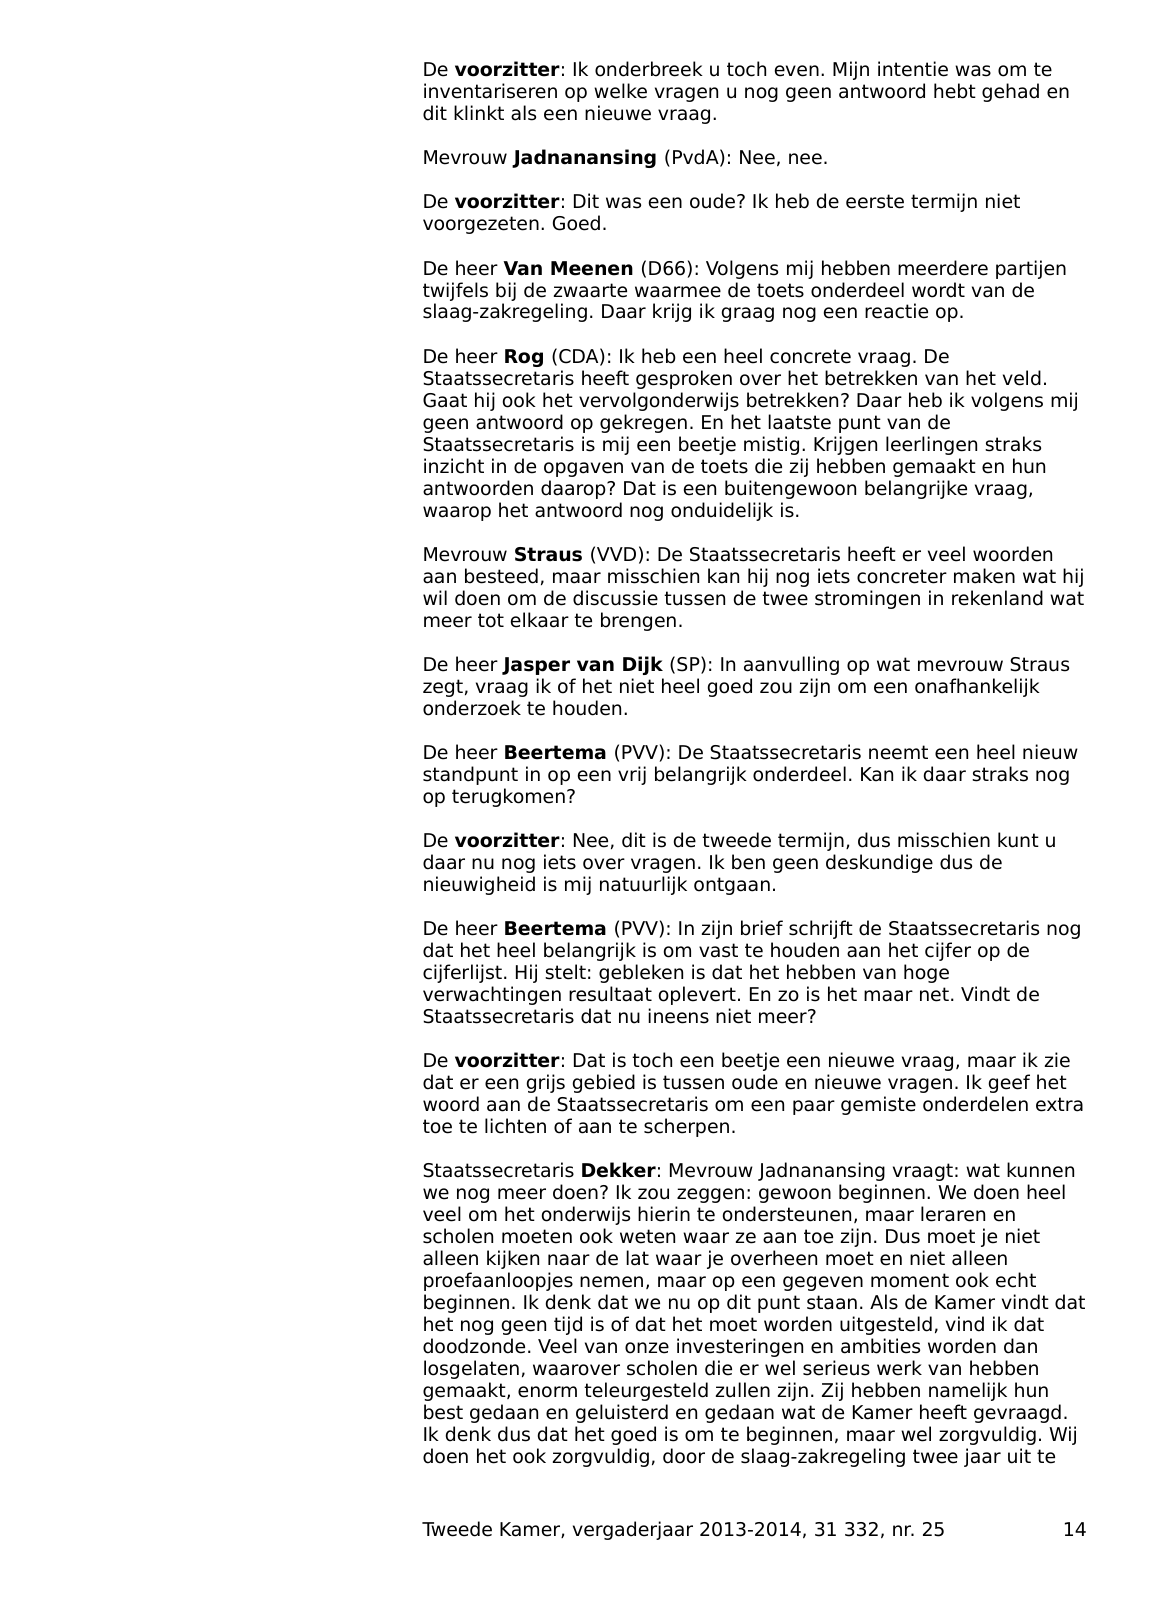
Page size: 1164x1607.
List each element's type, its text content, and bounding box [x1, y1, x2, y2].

text De heer Beertema (PVV): De Staatssecretaris neemt een heel nieuw standpunt in op een vrij belangrijk onderdeel. Kan ik daar straks nog op terugkomen? [422, 742, 1087, 808]
text De voorzitter: Ik onderbreek u toch even. Mijn intentie was om te inventariseren op welke vragen u nog geen antwoord hebt gehad en dit klinkt als een nieuwe vraag. [422, 59, 1087, 125]
text De heer Beertema (PVV): In zijn brief schrijft de Staatssecretaris nog dat het heel belangrijk is om vast te houden aan het cijfer op de cijferlijst. Hij stelt: gebleken is dat het hebben van hoge verwachtingen resultaat oplevert. En zo is het maar net. Vindt de Staatssecretaris dat nu ineens niet meer? [422, 918, 1087, 1028]
text De heer Jasper van Dijk (SP): In aanvulling op wat mevrouw Straus zegt, vraag ik of het niet heel goed zou zijn om een onafhankelijk onderzoek te houden. [422, 654, 1087, 720]
text Staatssecretaris Dekker: Mevrouw Jadnanansing vraagt: wat kunnen we nog meer doen? Ik zou zeggen: gewoon beginnen. We doen heel veel om het onderwijs hierin te ondersteunen, maar leraren en scholen moeten ook weten waar ze aan toe zijn. Dus moet je niet alleen kijken naar de lat waar je overheen moet en niet alleen proefaanloopjes nemen, maar op een gegeven moment ook echt beginnen. Ik denk dat we nu op dit punt staan. Als de Kamer vindt dat het nog geen tijd is of dat het moet worden uitgesteld, vind ik dat doodzonde. Veel van onze investeringen en ambities worden dan losgelaten, waarover scholen die er wel serieus werk van hebben gemaakt, enorm teleurgesteld zullen zijn. Zij hebben namelijk hun best gedaan en geluisterd en gedaan wat de Kamer heeft gevraagd. Ik denk dus dat het goed is om te beginnen, maar wel zorgvuldig. Wij doen het ook zorgvuldig, door de slaag-zakregeling twee jaar uit te [422, 1160, 1087, 1468]
text De voorzitter: Nee, dit is de tweede termijn, dus misschien kunt u daar nu nog iets over vragen. Ik ben geen deskundige dus de nieuwigheid is mij natuurlijk ontgaan. [422, 830, 1087, 896]
text De heer Van Meenen (D66): Volgens mij hebben meerdere partijen twijfels bij de zwaarte waarmee de toets onderdeel wordt van de slaag-zakregeling. Daar krijg ik graag nog een reactie op. [422, 257, 1087, 323]
text De heer Rog (CDA): Ik heb een heel concrete vraag. De Staatssecretaris heeft gesproken over het betrekken van het veld. Gaat hij ook het vervolgonderwijs betrekken? Daar heb ik volgens mij geen antwoord op gekregen. En het laatste punt van de Staatssecretaris is mij een beetje mistig. Krijgen leerlingen straks inzicht in de opgaven van de toets die zij hebben gemaakt en hun antwoorden daarop? Dat is een buitengewoon belangrijke vraag, waarop het antwoord nog onduidelijk is. [422, 346, 1087, 521]
text De voorzitter: Dit was een oude? Ik heb de eerste termijn niet voorgezeten. Goed. [422, 191, 1087, 235]
text Mevrouw Straus (VVD): De Staatssecretaris heeft er veel woorden aan besteed, maar misschien kan hij nog iets concreter maken wat hij wil doen om de discussie tussen de twee stromingen in rekenland wat meer tot elkaar te brengen. [422, 544, 1087, 632]
text Mevrouw Jadnanansing (PvdA): Nee, nee. [422, 147, 1087, 169]
text De voorzitter: Dat is toch een beetje een nieuwe vraag, maar ik zie dat er een grijs gebied is tussen oude en nieuwe vragen. Ik geef het woord aan de Staatssecretaris om een paar gemiste onderdelen extra toe te lichten of aan te scherpen. [422, 1050, 1087, 1138]
